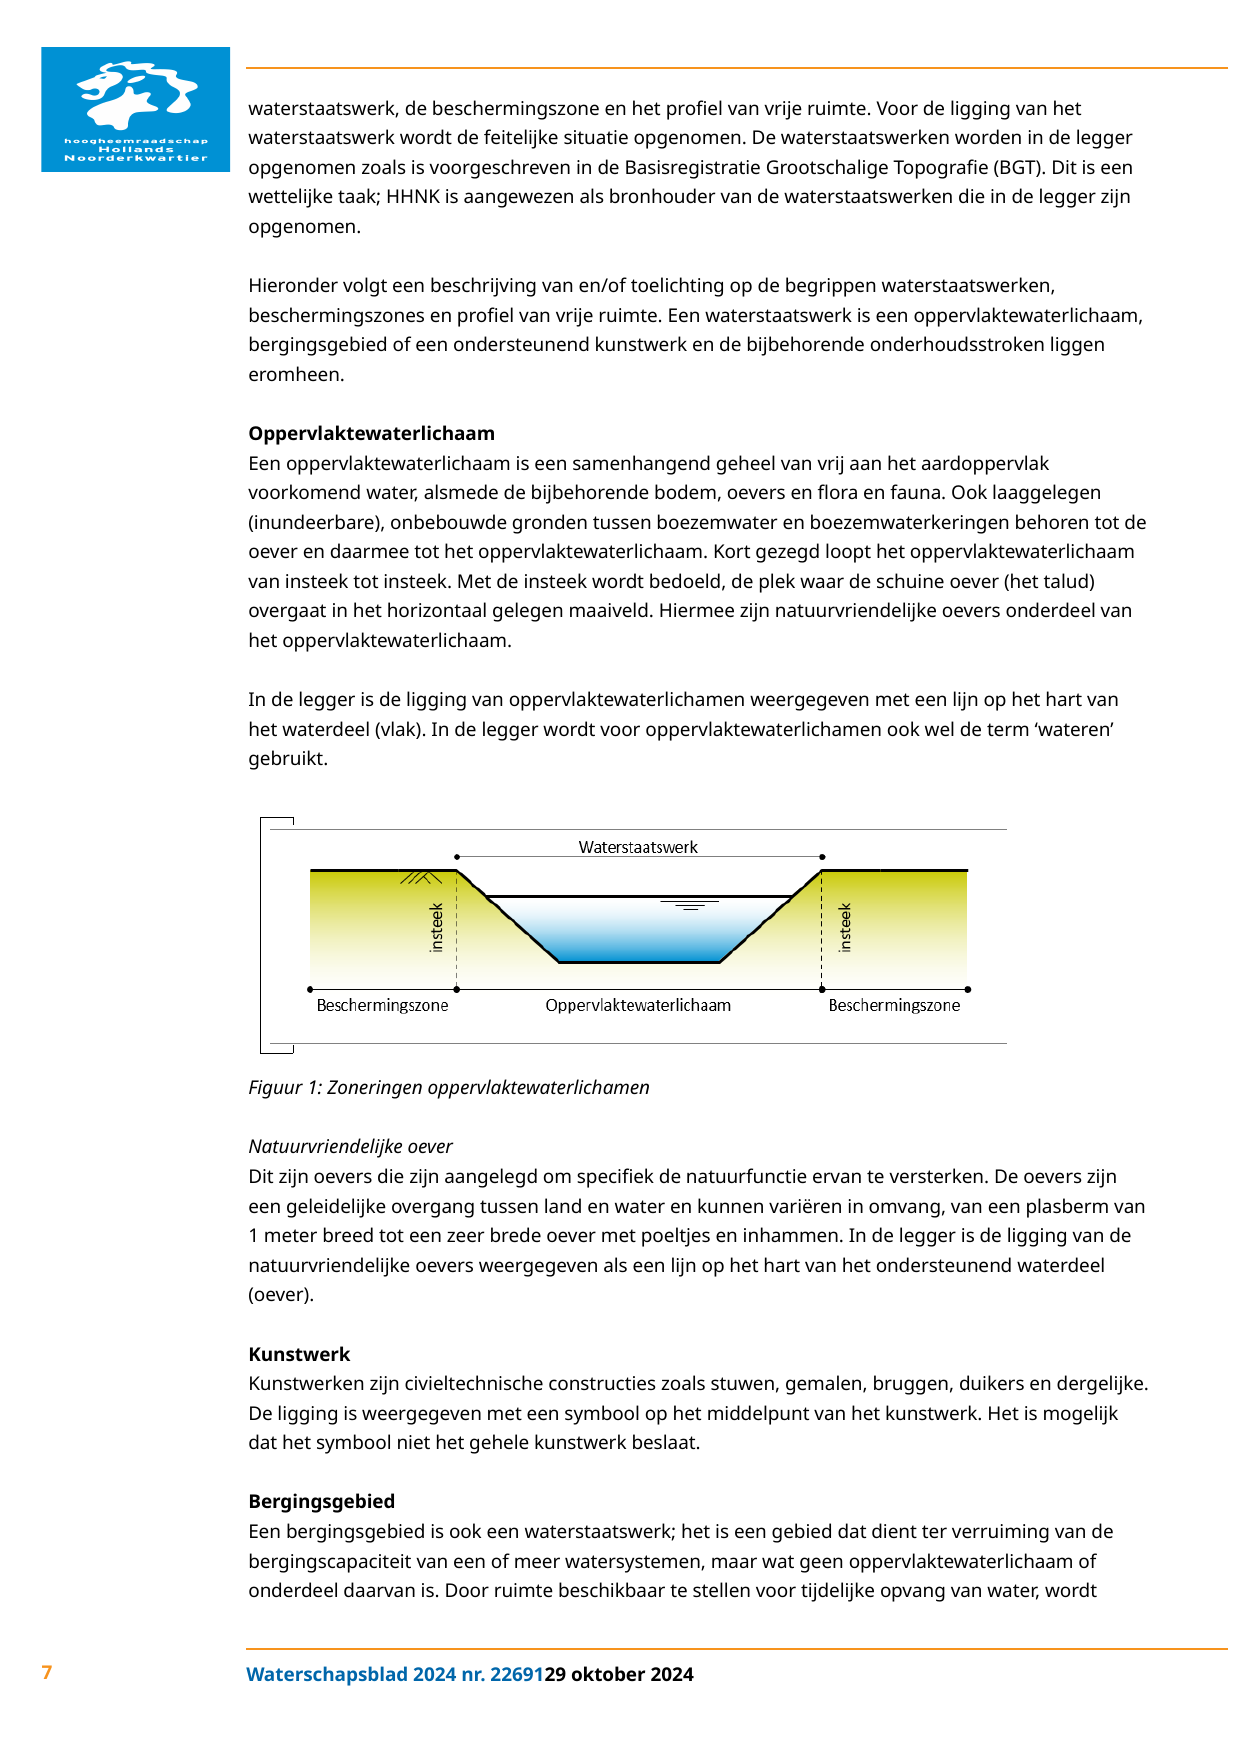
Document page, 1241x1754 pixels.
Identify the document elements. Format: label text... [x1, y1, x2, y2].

picture [268, 825, 1008, 1045]
text Bergingsgebied [248, 1489, 1152, 1514]
picture [118, 62, 197, 112]
text Kunstwerk [248, 1341, 1152, 1366]
text Natuurvriendelijke oever [248, 1134, 1152, 1159]
text Hieronder volgt een beschrijving van en/of toelichting op de begrippen waterstaatswerken, beschermingszones en profiel van vrije ruimte. Een waterstaatswerk is een oppervlaktewaterlichaam, bergingsgebied of een ondersteunend kunstwerk en de bijbehorende onderhoudsstroken liggen eromheen. [248, 272, 1152, 387]
text Een oppervlaktewaterlichaam is een samenhangend geheel van vrij aan het aardoppervlak voorkomend water, alsmede de bijbehorende bodem, oevers en flora en fauna. Ook laaggelegen (inundeerbare), onbebouwde gronden tussen boezemwater en boezemwaterkeringen behoren tot de oever en daarmee tot het oppervlaktewaterlichaam. Kort gezegd loopt het oppervlaktewaterlichaam van insteek tot insteek. Met de insteek wordt bedoeld, de plek waar de schuine oever (het talud) overgaat in het horizontaal gelegen maaiveld. Hiermee zijn natuurvriendelijke oevers onderdeel van het oppervlaktewaterlichaam. [248, 450, 1152, 653]
text Kunstwerken zijn civieltechnische constructies zoals stuwen, gemalen, bruggen, duikers en dergelijke. De ligging is weergegeven met een symbool op het middelpunt van het kunstwerk. Het is mogelijk dat het symbool niet het gehele kunstwerk beslaat. [248, 1370, 1152, 1455]
picture [88, 87, 157, 130]
text Een bergingsgebied is ook een waterstaatswerk; het is een gebied dat dient ter verruiming van de bergingscapaciteit van een of meer watersystemen, maar wat geen oppervlaktewaterlichaam of onderdeel daarvan is. Door ruimte beschikbaar te stellen voor tijdelijke opvang van water, wordt [248, 1518, 1152, 1603]
text waterstaatswerk, de beschermingszone en het profiel van vrije ruimte. Voor de ligging van het waterstaatswerk wordt de feitelijke situatie opgenomen. De waterstaatswerken worden in de legger opgenomen zoals is voorgeschreven in de Basisregistratie Grootschalige Topografie (BGT). Dit is een wettelijke taak; HHNK is aangewezen als bronhouder van de waterstaatswerken die in de legger zijn opgenomen. [248, 95, 1152, 239]
text Oppervlaktewaterlichaam [248, 420, 1152, 446]
picture [129, 76, 144, 82]
text Figuur 1: Zoneringen oppervlaktewaterlichamen [248, 1074, 1152, 1100]
picture [78, 64, 122, 99]
text In de legger is de ligging van oppervlaktewaterlichamen weergegeven met een lijn op het hart van het waterdeel (vlak). In de legger wordt voor oppervlaktewaterlichamen ook wel de term ‘wateren’ gebruikt. [248, 686, 1152, 771]
text Dit zijn oevers die zijn aangelegd om specifiek de natuurfunctie ervan te versterken. De oevers zijn een geleidelijke overgang tussen land en water en kunnen variëren in omvang, van een plasberm van 1 meter breed tot een zeer brede oever met poeltjes en inhammen. In de legger is de ligging van de natuurvriendelijke oevers weergegeven als een lijn op het hart van het ondersteunend waterdeel (oever). [248, 1163, 1152, 1307]
